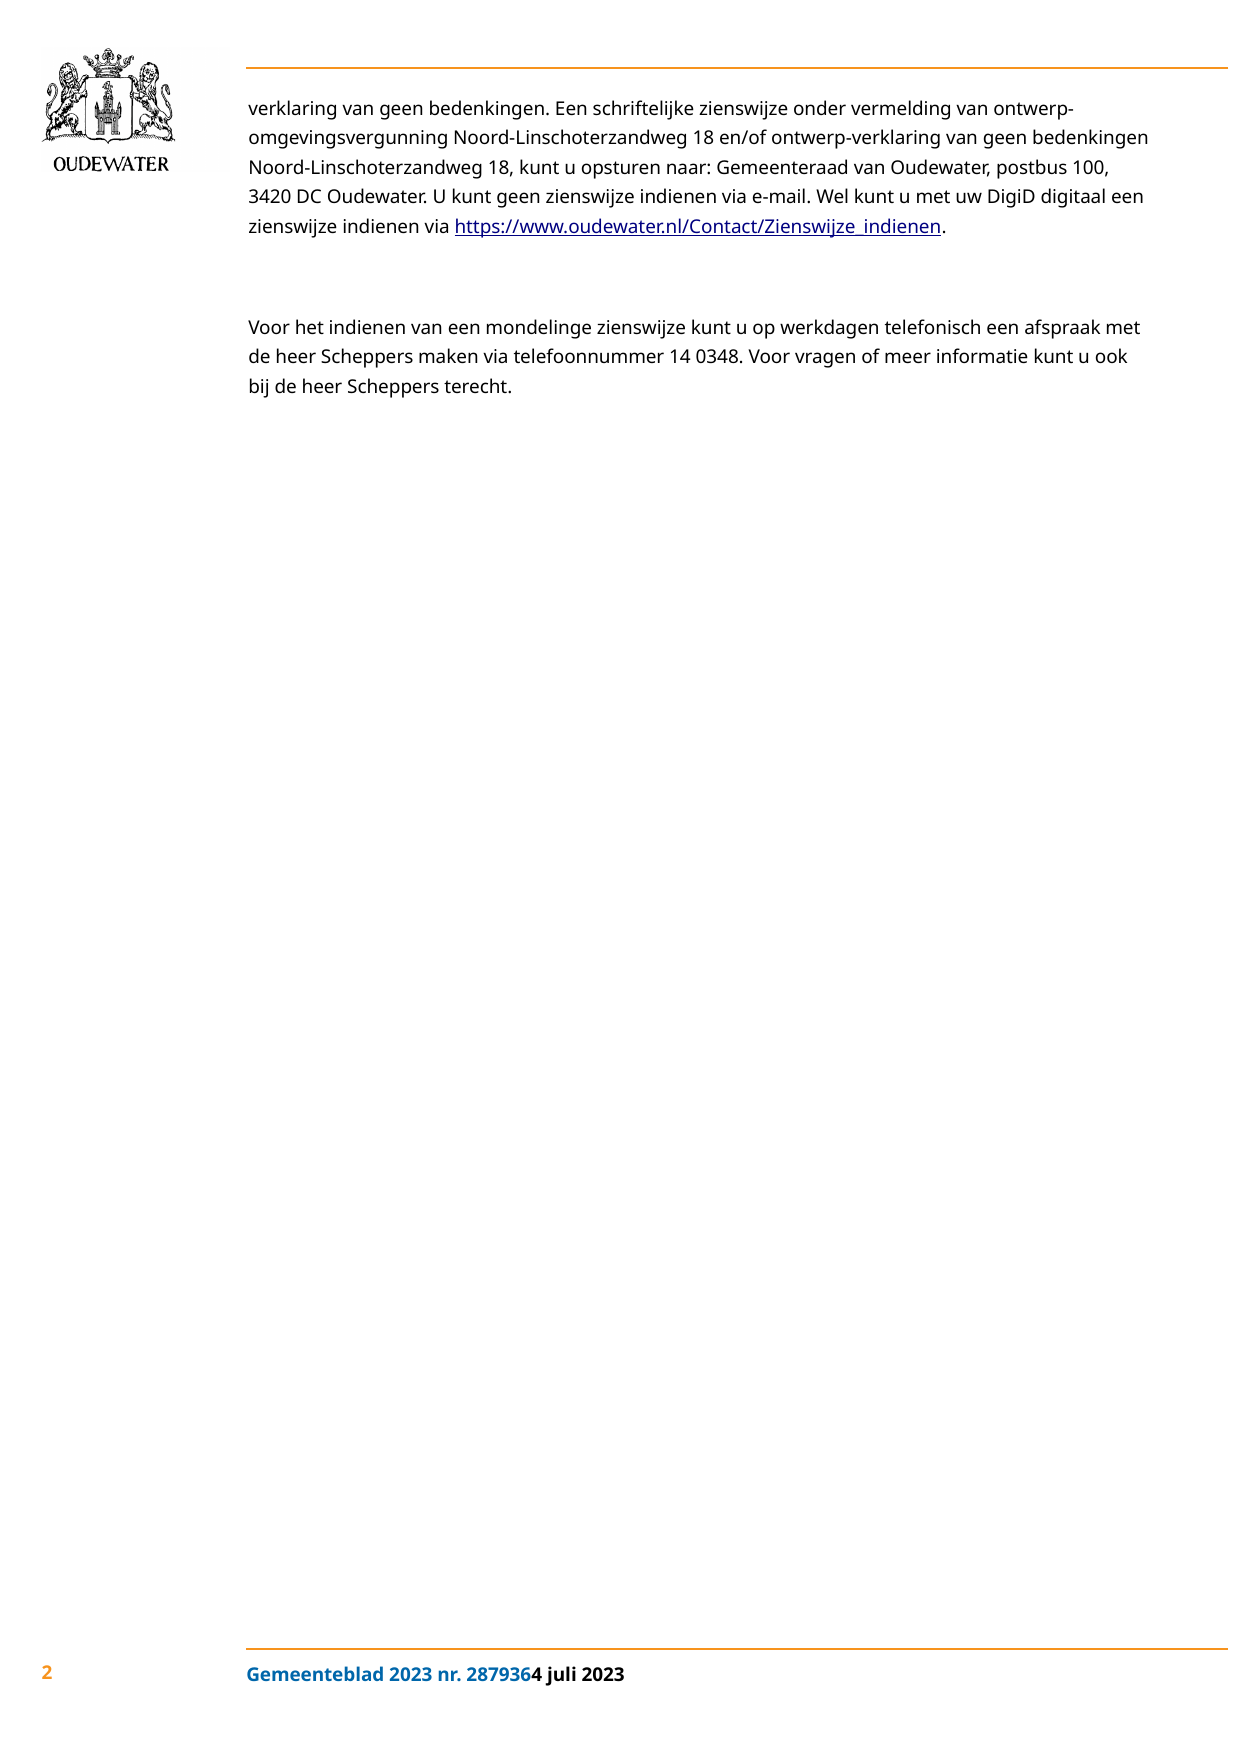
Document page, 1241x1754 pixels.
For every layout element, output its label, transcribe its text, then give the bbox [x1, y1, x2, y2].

text verklaring van geen bedenkingen. Een schriftelijke zienswijze onder vermelding van ontwerp-omgevingsvergunning Noord-Linschoterzandweg 18 en/of ontwerp-verklaring van geen bedenkingen Noord-Linschoterzandweg 18, kunt u opsturen naar: Gemeenteraad van Oudewater, postbus 100, 3420 DC Oudewater. U kunt geen zienswijze indienen via e-mail. Wel kunt u met uw DigiD digitaal een zienswijze indienen via https://www.oudewater.nl/Contact/Zienswijze_indienen. [248, 95, 1152, 239]
picture [41, 47, 231, 172]
text Voor het indienen van een mondelinge zienswijze kunt u op werkdagen telefonisch een afspraak met de heer Scheppers maken via telefoonnummer 14 0348. Voor vragen of meer informatie kunt u ook bij de heer Scheppers terecht. [248, 314, 1152, 399]
